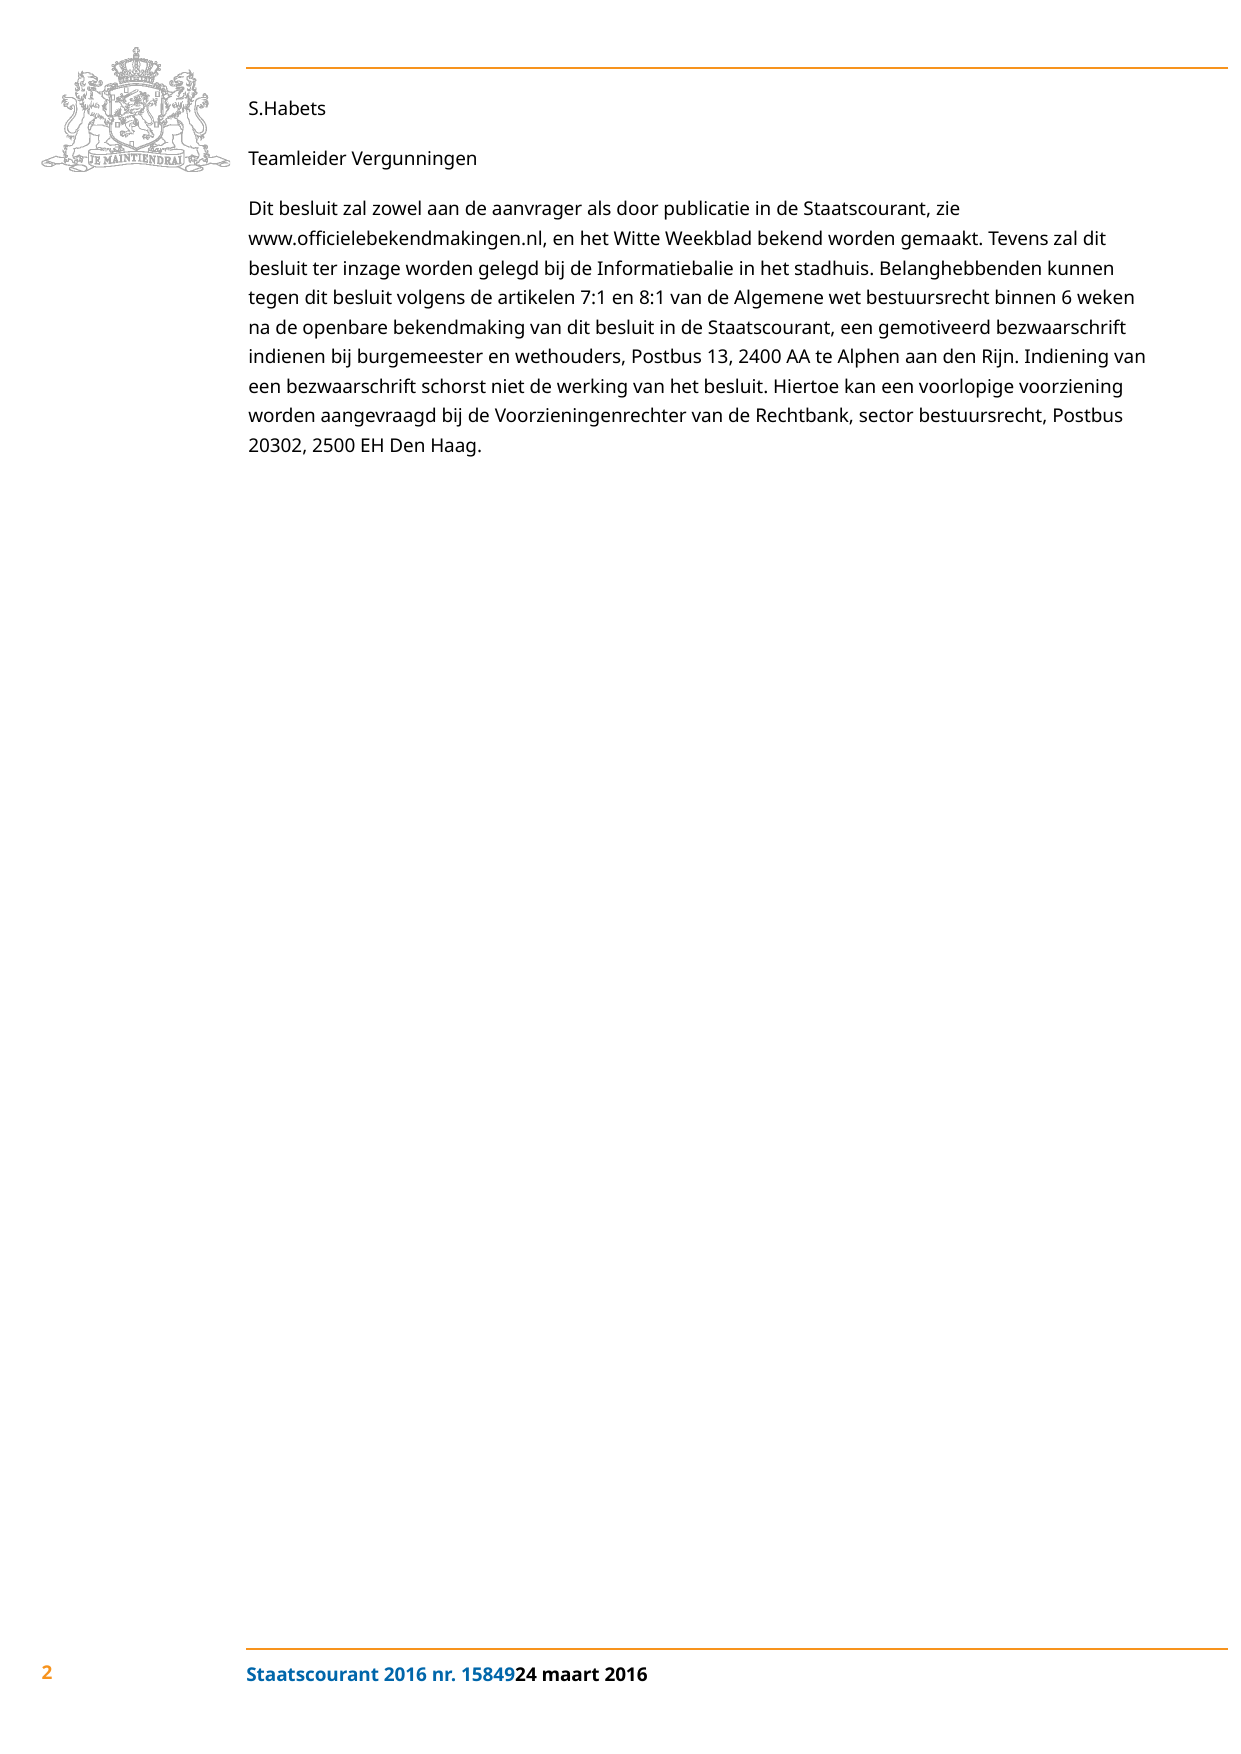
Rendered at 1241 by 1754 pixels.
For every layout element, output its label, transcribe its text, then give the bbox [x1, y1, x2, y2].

text S.Habets [248, 95, 1152, 121]
text Dit besluit zal zowel aan de aanvrager als door publicatie in de Staatscourant, zie www.officielebekendmakingen.nl, en het Witte Weekblad bekend worden gemaakt. Tevens zal dit besluit ter inzage worden gelegd bij de Informatiebalie in het stadhuis. Belanghebbenden kunnen tegen dit besluit volgens de artikelen 7:1 en 8:1 van de Algemene wet bestuursrecht binnen 6 weken na de openbare bekendmaking van dit besluit in de Staatscourant, een gemotiveerd bezwaarschrift indienen bij burgemeester en wethouders, Postbus 13, 2400 AA te Alphen aan den Rijn. Indiening van een bezwaarschrift schorst niet de werking van het besluit. Hiertoe kan een voorlopige voorziening worden aangevraagd bij de Voorzieningenrechter van de Rechtbank, sector bestuursrecht, Postbus 20302, 2500 EH Den Haag. [248, 196, 1152, 458]
picture [41, 47, 231, 172]
text Teamleider Vergunningen [248, 145, 1152, 171]
